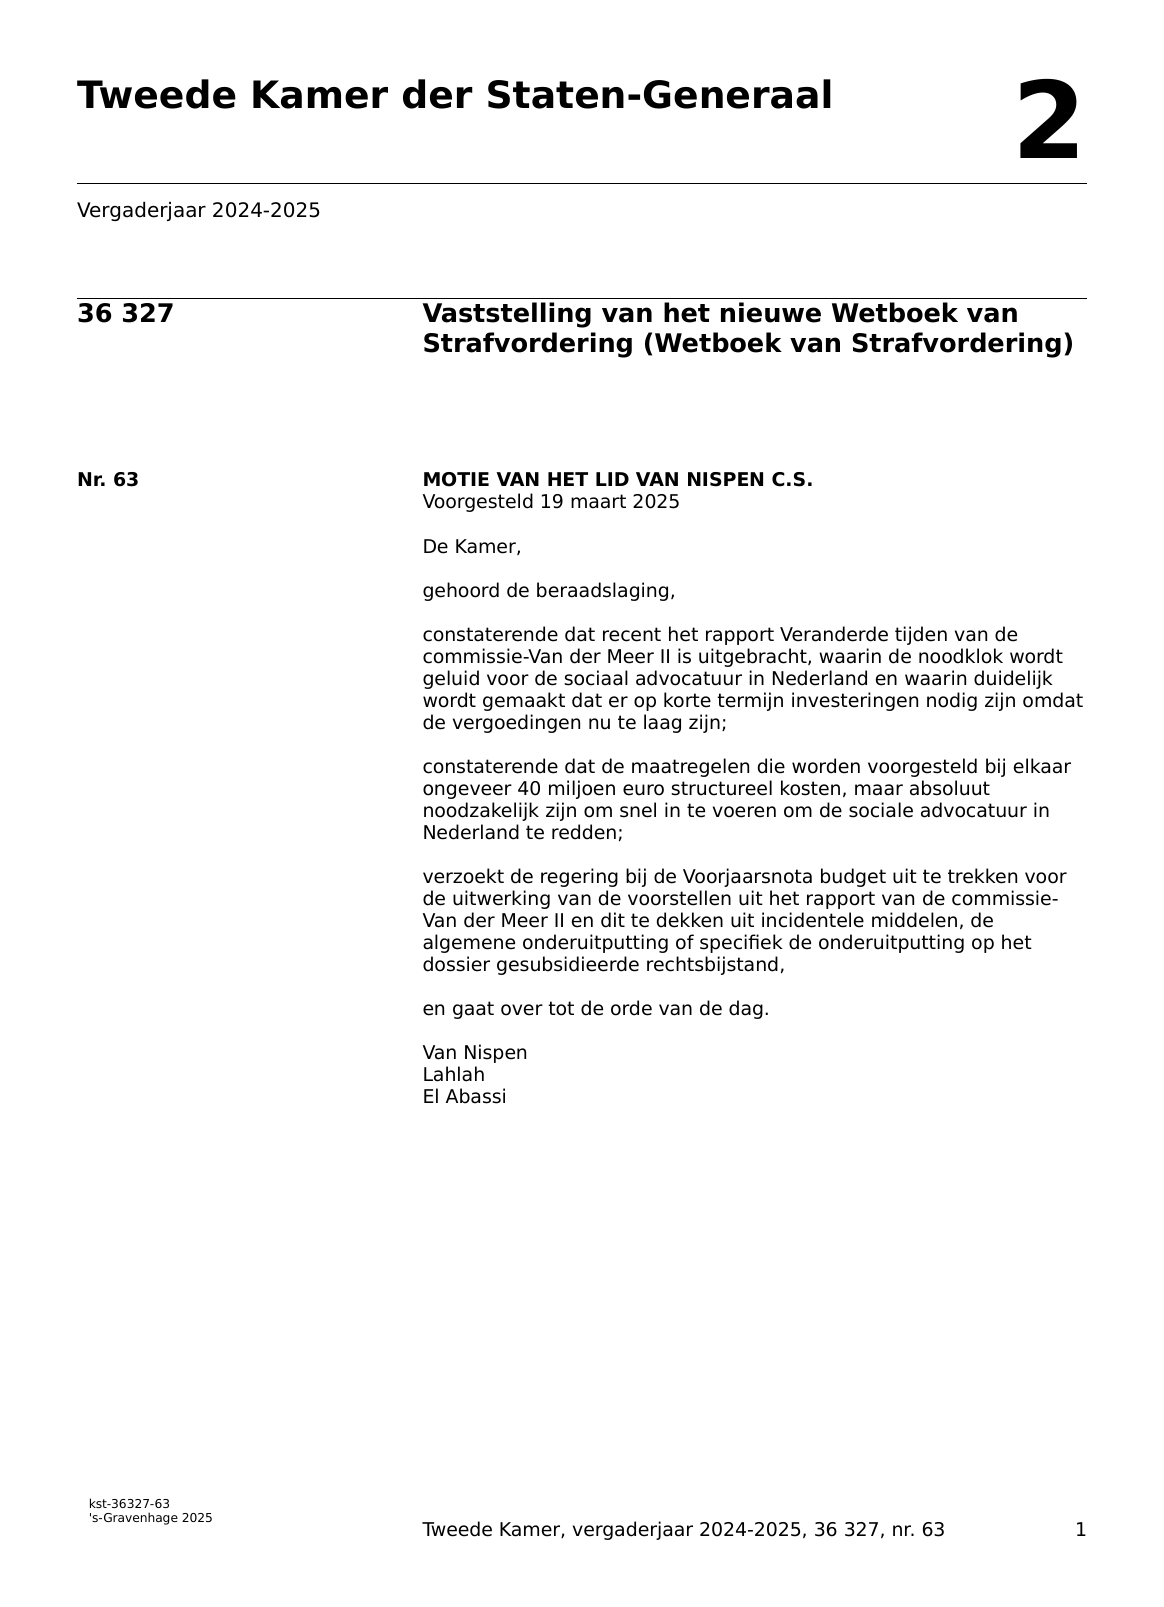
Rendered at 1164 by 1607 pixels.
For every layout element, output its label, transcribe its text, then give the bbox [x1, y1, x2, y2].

subtitle Nr. 63 MOTIE VAN HET LID VAN NISPEN C.S. [77, 469, 1087, 491]
text Lahlah [422, 1064, 1087, 1086]
table_header 2 [886, 59, 1087, 183]
text 's-Gravenhage 2025 [88, 1511, 323, 1525]
text constaterende dat recent het rapport Veranderde tijden van de commissie-Van der Meer II is uitgebracht, waarin de noodklok wordt geluid voor de sociaal advocatuur in Nederland en waarin duidelijk wordt gemaakt dat er op korte termijn investeringen nodig zijn omdat de vergoedingen nu te laag zijn; [422, 624, 1087, 734]
text gehoord de beraadslaging, [422, 580, 1087, 602]
text El Abassi [422, 1086, 1087, 1108]
text De Kamer, [422, 536, 1087, 557]
text Voorgesteld 19 maart 2025 [422, 491, 1087, 513]
text verzoekt de regering bij de Voorjaarsnota budget uit te trekken voor de uitwerking van de voorstellen uit het rapport van de commissie-Van der Meer II en dit te dekken uit incidentele middelen, de algemene onderuitputting of specifiek de onderuitputting op het dossier gesubsidieerde rechtsbijstand, [422, 866, 1087, 976]
text kst-36327-63 [88, 1497, 323, 1511]
table_header Tweede Kamer der Staten-Generaal [77, 59, 886, 183]
text Van Nispen [422, 1042, 1087, 1064]
table_cell Vergaderjaar 2024-2025 [77, 184, 1087, 298]
text en gaat over tot de orde van de dag. [422, 998, 1087, 1020]
text constaterende dat de maatregelen die worden voorgesteld bij elkaar ongeveer 40 miljoen euro structureel kosten, maar absoluut noodzakelijk zijn om snel in te voeren om de sociale advocatuur in Nederland te redden; [422, 756, 1087, 844]
subtitle 36 327 Vaststelling van het nieuwe Wetboek van Strafvordering (Wetboek van Strafvordering) [77, 299, 1087, 358]
